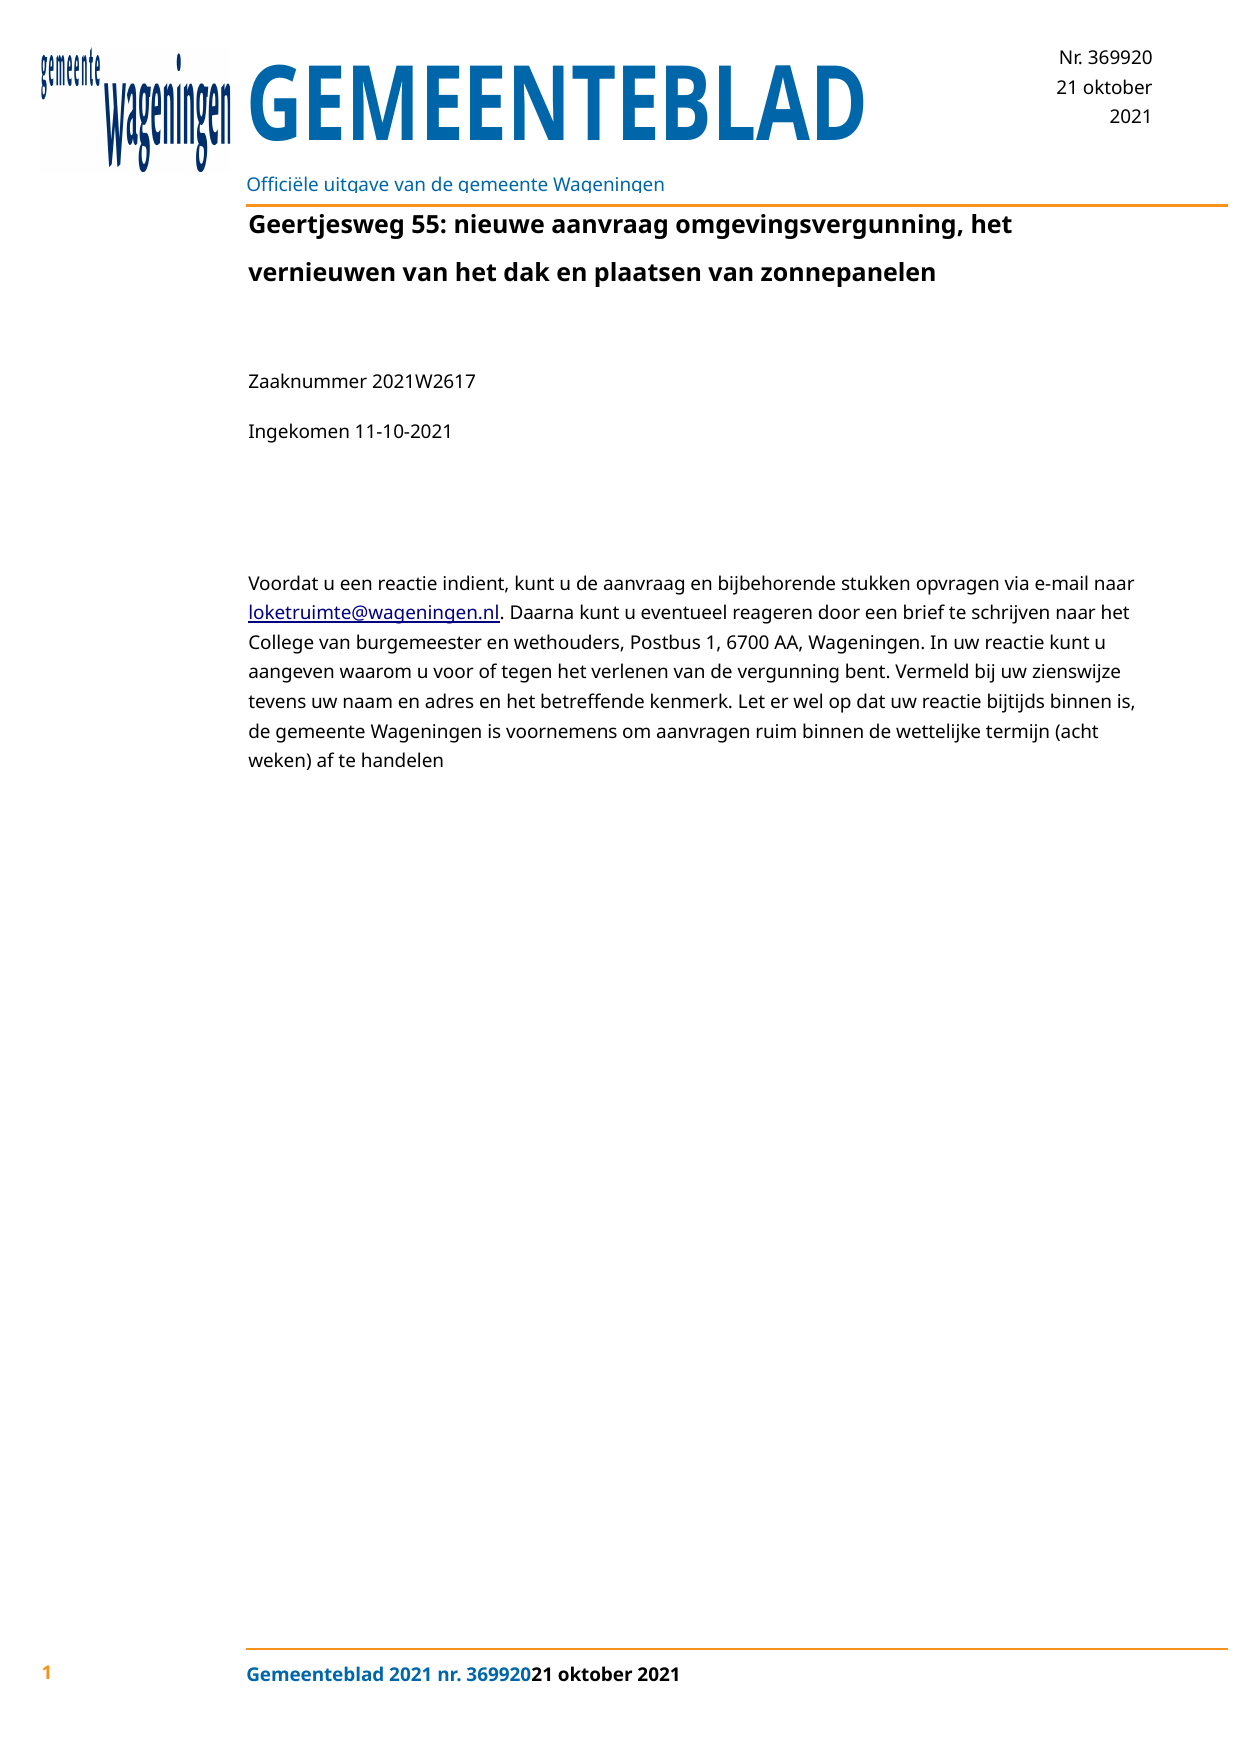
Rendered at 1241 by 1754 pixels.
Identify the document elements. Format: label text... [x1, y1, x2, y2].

picture [41, 47, 231, 172]
text Zaaknummer 2021W2617 [248, 368, 1152, 394]
text Ingekomen 11-10-2021 [248, 419, 1152, 444]
text Voordat u een reactie indient, kunt u de aanvraag en bijbehorende stukken opvragen via e-mail naar loketruimte@wageningen.nl. Daarna kunt u eventueel reageren door een brief te schrijven naar het College van burgemeester en wethouders, Postbus 1, 6700 AA, Wageningen. In uw reactie kunt u aangeven waarom u voor of tegen het verlenen van de vergunning bent. Vermeld bij uw zienswijze tevens uw naam en adres en het betreffende kenmerk. Let er wel op dat uw reactie bijtijds binnen is, de gemeente Wageningen is voornemens om aanvragen ruim binnen de wettelijke termijn (acht weken) af te handelen [248, 570, 1152, 773]
text Geertjesweg 55: nieuwe aanvraag omgevingsvergunning, het vernieuwen van het dak en plaatsen van zonnepanelen [248, 207, 1152, 288]
